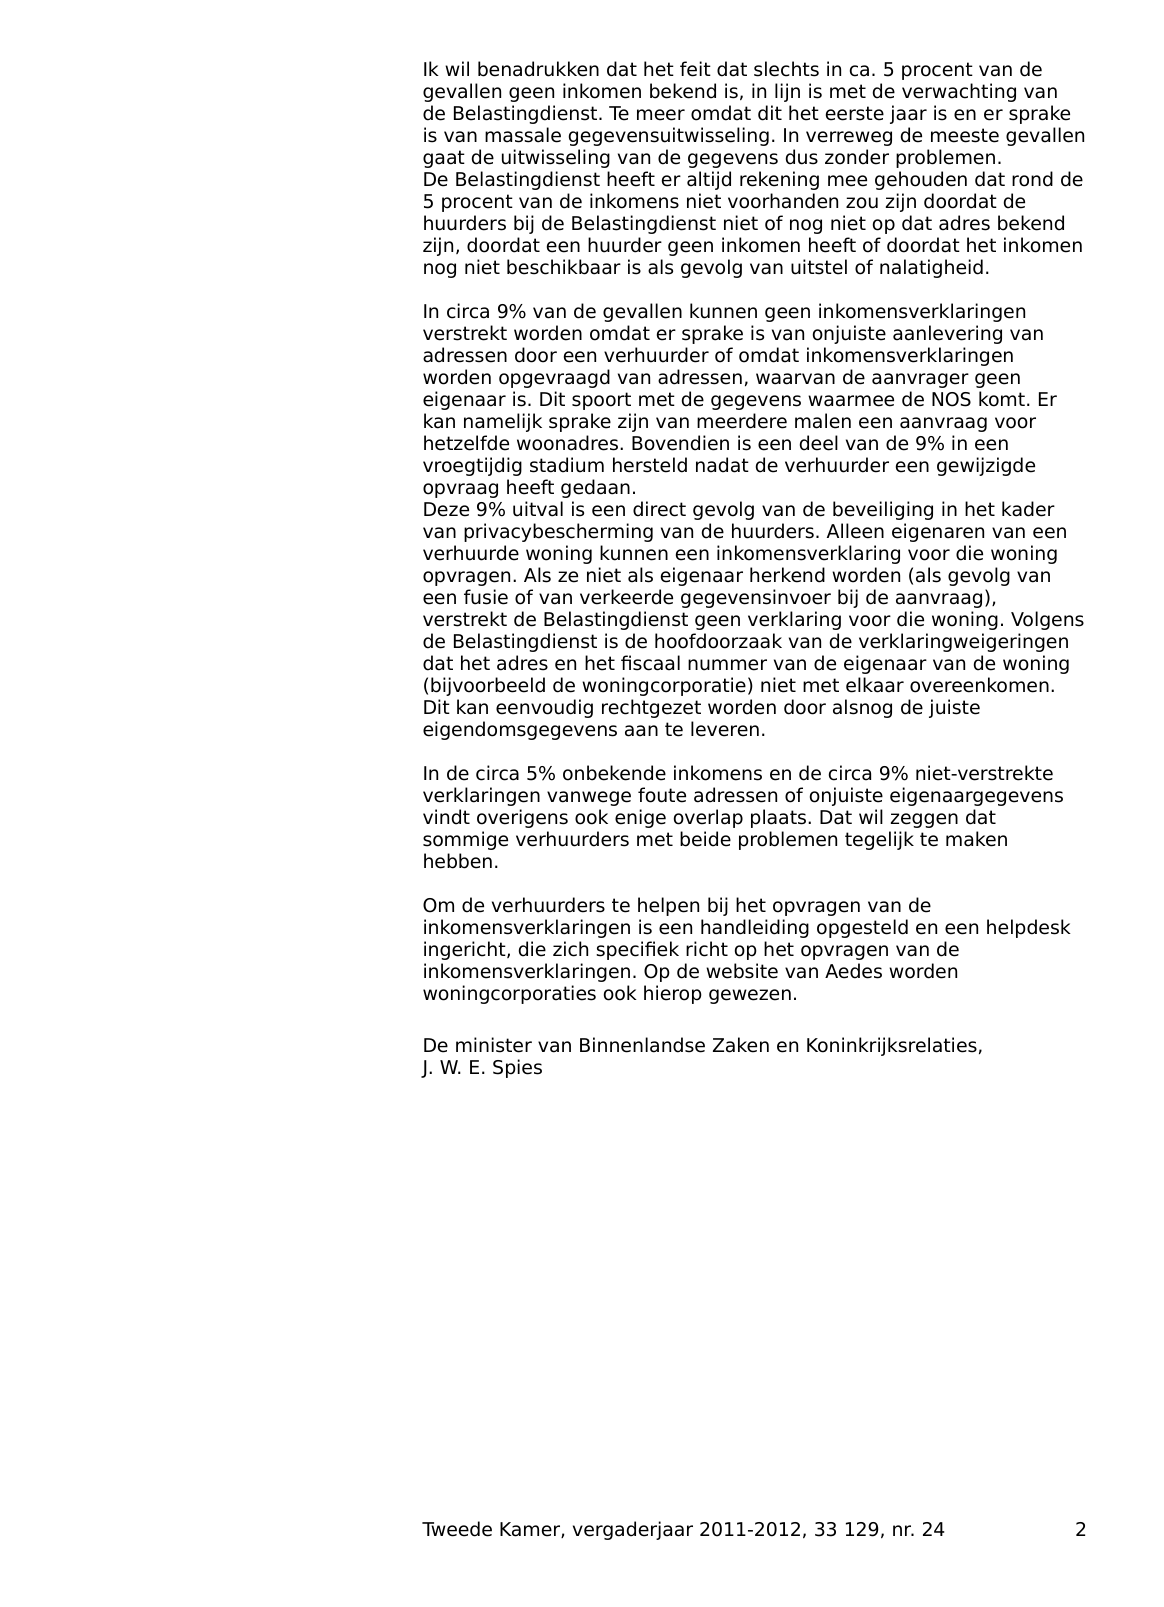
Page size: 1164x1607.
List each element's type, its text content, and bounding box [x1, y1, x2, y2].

text Deze 9% uitval is een direct gevolg van de beveiliging in het kader van privacybescherming van de huurders. Alleen eigenaren van een verhuurde woning kunnen een inkomensverklaring voor die woning opvragen. Als ze niet als eigenaar herkend worden (als gevolg van een fusie of van verkeerde gegevensinvoer bij de aanvraag), verstrekt de Belastingdienst geen verklaring voor die woning. Volgens de Belastingdienst is de hoofdoorzaak van de verklaringweigeringen dat het adres en het fiscaal nummer van de eigenaar van de woning (bijvoorbeeld de woningcorporatie) niet met elkaar overeenkomen. Dit kan eenvoudig rechtgezet worden door alsnog de juiste eigendomsgegevens aan te leveren. [422, 499, 1087, 741]
text De Belastingdienst heeft er altijd rekening mee gehouden dat rond de 5 procent van de inkomens niet voorhanden zou zijn doordat de huurders bij de Belastingdienst niet of nog niet op dat adres bekend zijn, doordat een huurder geen inkomen heeft of doordat het inkomen nog niet beschikbaar is als gevolg van uitstel of nalatigheid. [422, 169, 1087, 279]
text In de circa 5% onbekende inkomens en de circa 9% niet-verstrekte verklaringen vanwege foute adressen of onjuiste eigenaargegevens vindt overigens ook enige overlap plaats. Dat wil zeggen dat sommige verhuurders met beide problemen tegelijk te maken hebben. [422, 763, 1087, 873]
text In circa 9% van de gevallen kunnen geen inkomensverklaringen verstrekt worden omdat er sprake is van onjuiste aanlevering van adressen door een verhuurder of omdat inkomensverklaringen worden opgevraagd van adressen, waarvan de aanvrager geen eigenaar is. Dit spoort met de gegevens waarmee de NOS komt. Er kan namelijk sprake zijn van meerdere malen een aanvraag voor hetzelfde woonadres. Bovendien is een deel van de 9% in een vroegtijdig stadium hersteld nadat de verhuurder een gewijzigde opvraag heeft gedaan. [422, 301, 1087, 499]
text De minister van Binnenlandse Zaken en Koninkrijksrelaties, J. W. E. Spies [422, 1035, 1087, 1079]
text Om de verhuurders te helpen bij het opvragen van de inkomensverklaringen is een handleiding opgesteld en een helpdesk ingericht, die zich specifiek richt op het opvragen van de inkomensverklaringen. Op de website van Aedes worden woningcorporaties ook hierop gewezen. [422, 895, 1087, 1005]
text Ik wil benadrukken dat het feit dat slechts in ca. 5 procent van de gevallen geen inkomen bekend is, in lijn is met de verwachting van de Belastingdienst. Te meer omdat dit het eerste jaar is en er sprake is van massale gegevensuitwisseling. In verreweg de meeste gevallen gaat de uitwisseling van de gegevens dus zonder problemen. [422, 59, 1087, 169]
